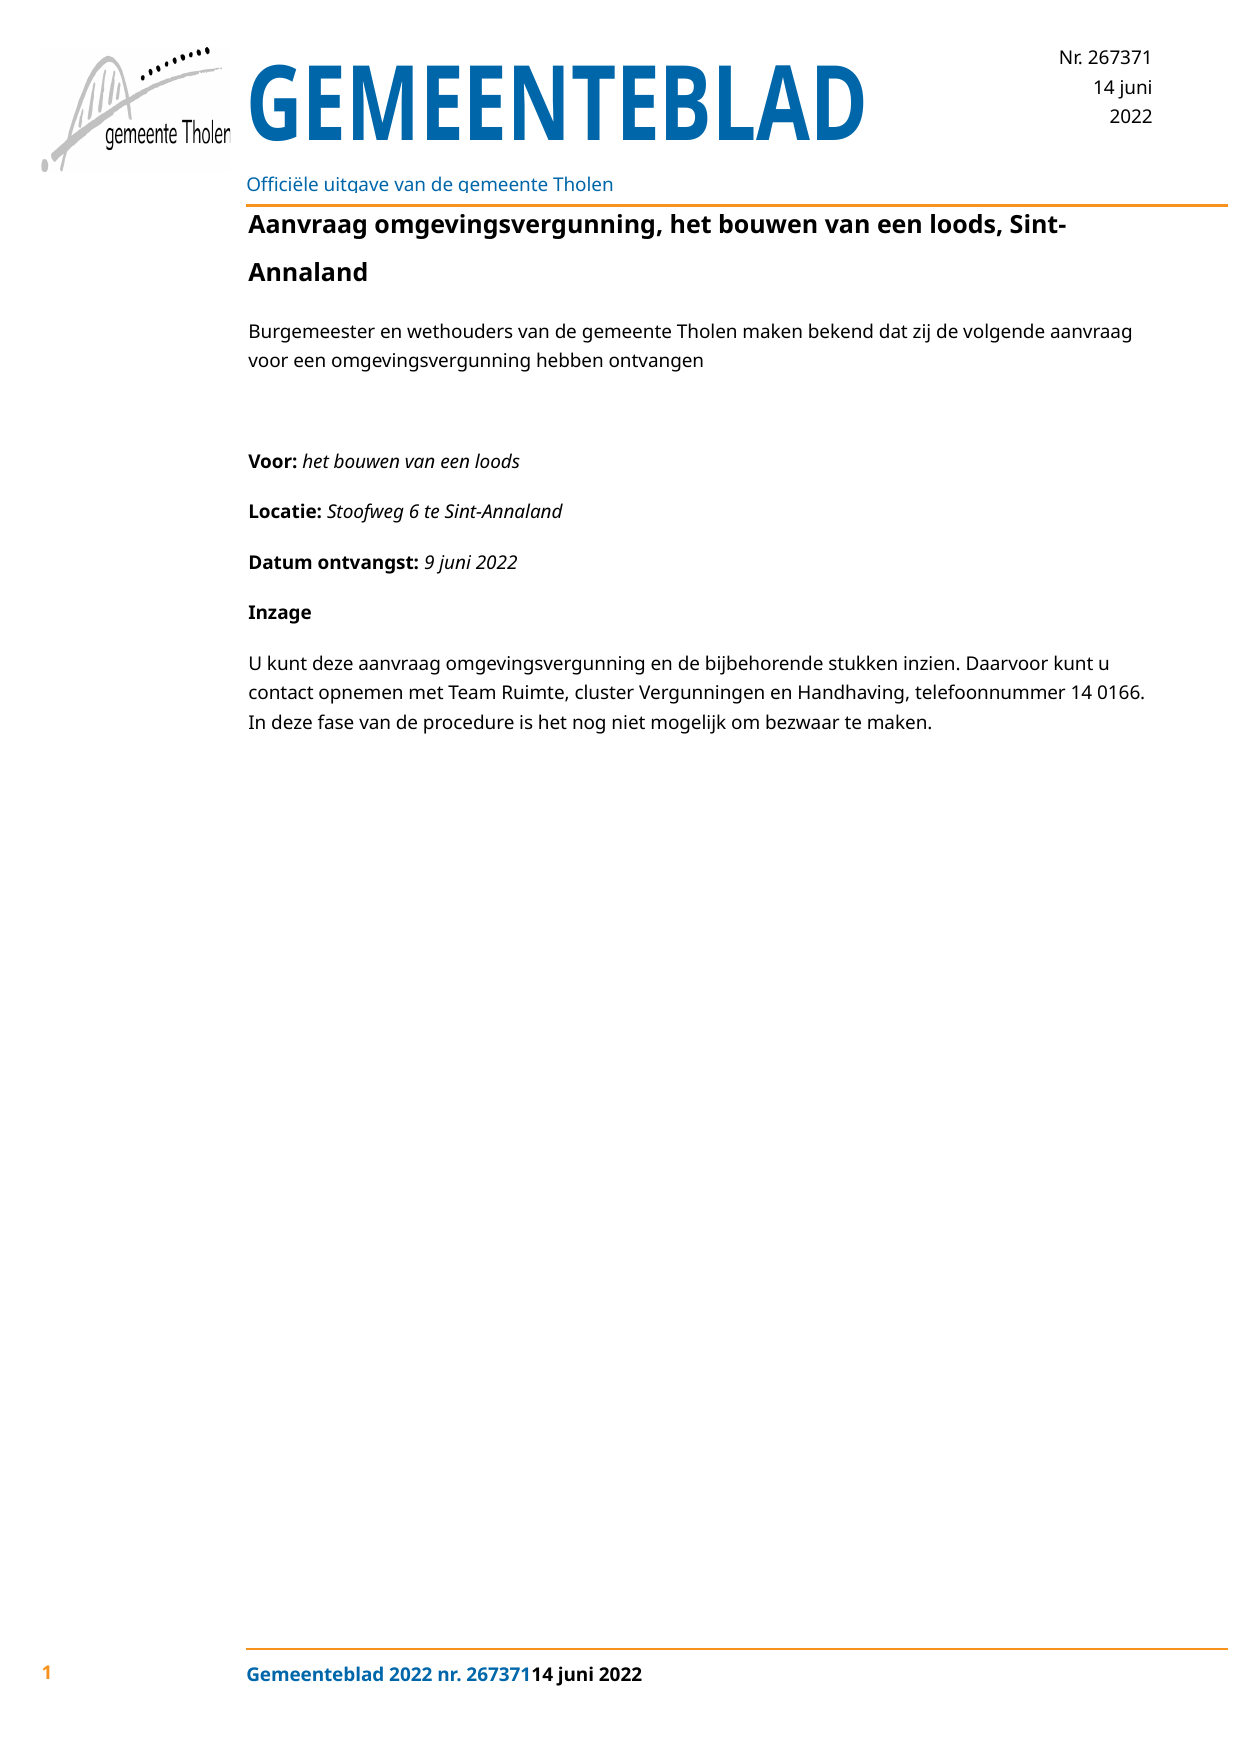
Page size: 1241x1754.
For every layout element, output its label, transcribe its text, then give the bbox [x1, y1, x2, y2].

text U kunt deze aanvraag omgevingsvergunning en de bijbehorende stukken inzien. Daarvoor kunt u contact opnemen met Team Ruimte, cluster Vergunningen en Handhaving, telefoonnummer 14 0166. In deze fase van de procedure is het nog niet mogelijk om bezwaar te maken. [248, 650, 1152, 735]
text Inzage [248, 599, 1152, 625]
text Voor: het bouwen van een loods [248, 448, 1152, 474]
text Aanvraag omgevingsvergunning, het bouwen van een loods, Sint-Annaland [248, 207, 1152, 288]
picture [41, 47, 231, 172]
text Datum ontvangst: 9 juni 2022 [248, 549, 1152, 575]
text Locatie: Stoofweg 6 te Sint-Annaland [248, 499, 1152, 524]
text Burgemeester en wethouders van de gemeente Tholen maken bekend dat zij de volgende aanvraag voor een omgevingsvergunning hebben ontvangen [248, 318, 1152, 373]
